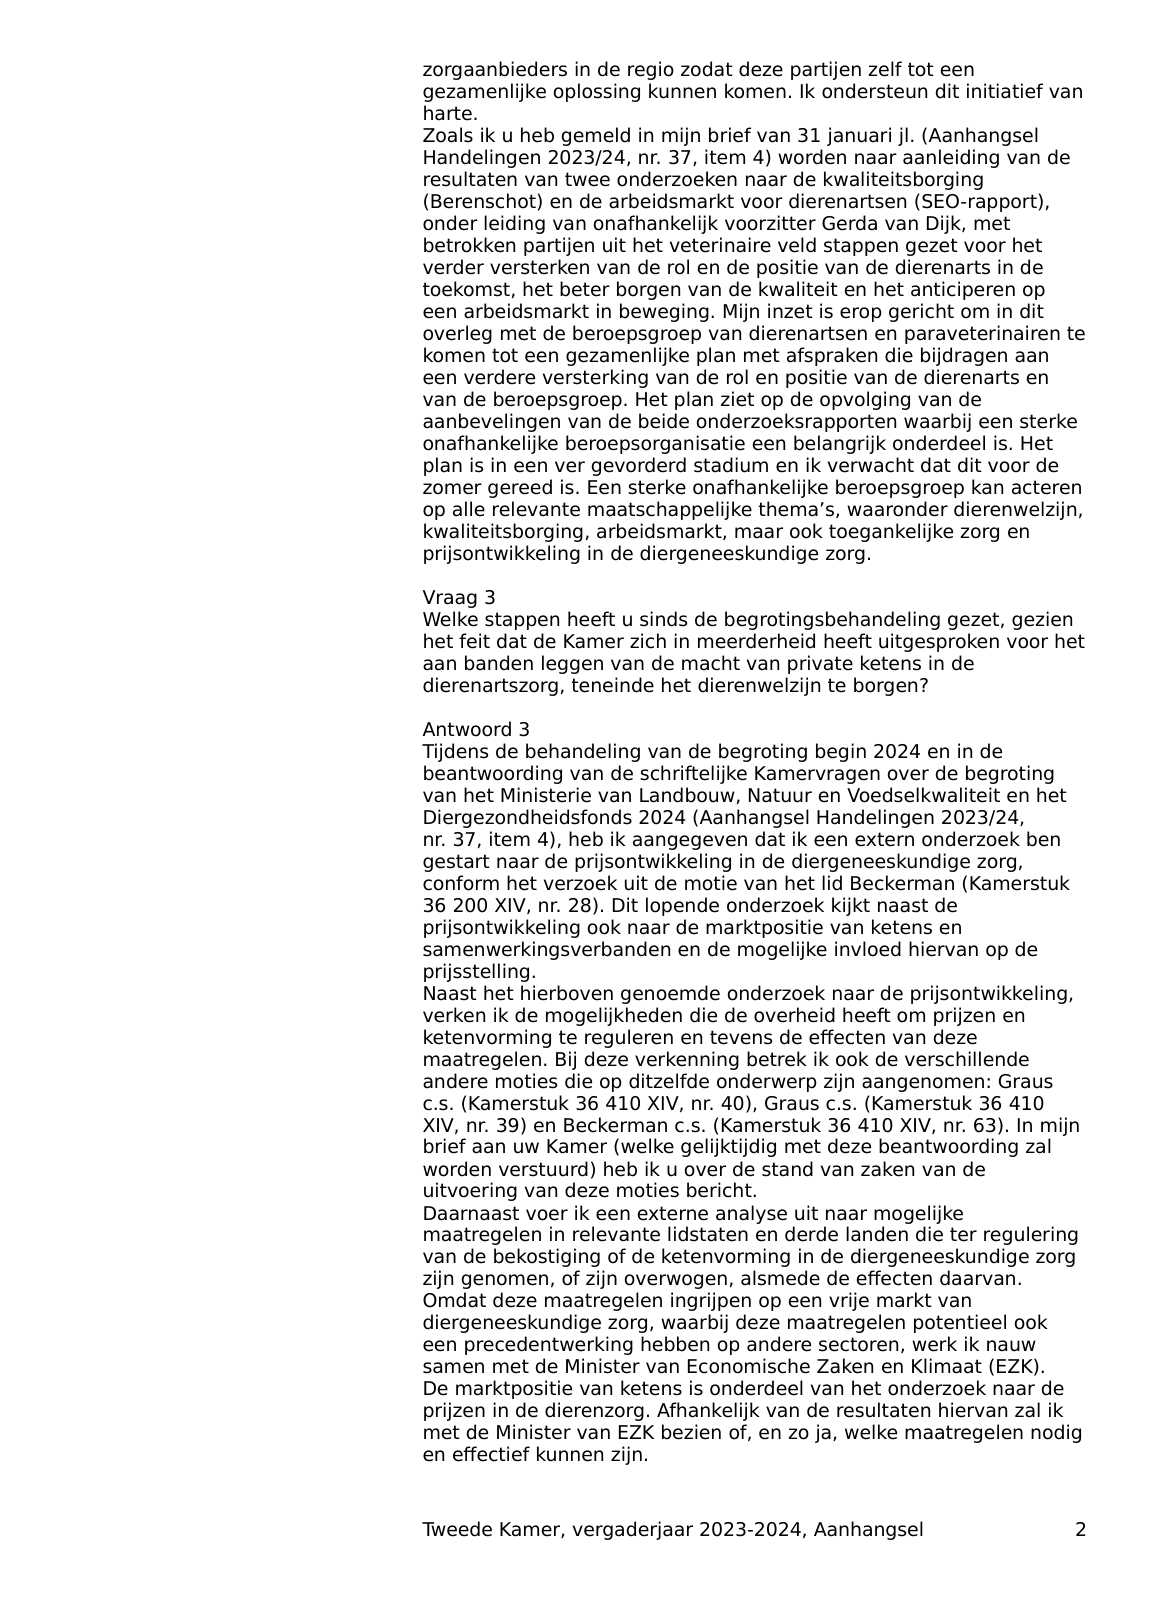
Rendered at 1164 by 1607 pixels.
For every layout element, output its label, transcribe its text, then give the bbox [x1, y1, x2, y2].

text Omdat deze maatregelen ingrijpen op een vrije markt van diergeneeskundige zorg, waarbij deze maatregelen potentieel ook een precedentwerking hebben op andere sectoren, werk ik nauw samen met de Minister van Economische Zaken en Klimaat (EZK). [422, 1290, 1087, 1378]
text Daarnaast voer ik een externe analyse uit naar mogelijke maatregelen in relevante lidstaten en derde landen die ter regulering van de bekostiging of de ketenvorming in de diergeneeskundige zorg zijn genomen, of zijn overwogen, alsmede de effecten daarvan. [422, 1202, 1087, 1290]
text Tijdens de behandeling van de begroting begin 2024 en in de beantwoording van de schriftelijke Kamervragen over de begroting van het Ministerie van Landbouw, Natuur en Voedselkwaliteit en het Diergezondheidsfonds 2024 (Aanhangsel Handelingen 2023/24, nr. 37, item 4), heb ik aangegeven dat ik een extern onderzoek ben gestart naar de prijsontwikkeling in de diergeneeskundige zorg, conform het verzoek uit de motie van het lid Beckerman (Kamerstuk 36 200 XIV, nr. 28). Dit lopende onderzoek kijkt naast de prijsontwikkeling ook naar de marktpositie van ketens en samenwerkingsverbanden en de mogelijke invloed hiervan op de prijsstelling. [422, 741, 1087, 983]
text Vraag 3 [422, 587, 1087, 609]
text Naast het hierboven genoemde onderzoek naar de prijsontwikkeling, verken ik de mogelijkheden die de overheid heeft om prijzen en ketenvorming te reguleren en tevens de effecten van deze maatregelen. Bij deze verkenning betrek ik ook de verschillende andere moties die op ditzelfde onderwerp zijn aangenomen: Graus c.s. (Kamerstuk 36 410 XIV, nr. 40), Graus c.s. (Kamerstuk 36 410 XIV, nr. 39) en Beckerman c.s. (Kamerstuk 36 410 XIV, nr. 63). In mijn brief aan uw Kamer (welke gelijktijdig met deze beantwoording zal worden verstuurd) heb ik u over de stand van zaken van de uitvoering van deze moties bericht. [422, 983, 1087, 1202]
text Zoals ik u heb gemeld in mijn brief van 31 januari jl. (Aanhangsel Handelingen 2023/24, nr. 37, item 4) worden naar aanleiding van de resultaten van twee onderzoeken naar de kwaliteitsborging (Berenschot) en de arbeidsmarkt voor dierenartsen (SEO-rapport), onder leiding van onafhankelijk voorzitter Gerda van Dijk, met betrokken partijen uit het veterinaire veld stappen gezet voor het verder versterken van de rol en de positie van de dierenarts in de toekomst, het beter borgen van de kwaliteit en het anticiperen op een arbeidsmarkt in beweging. Mijn inzet is erop gericht om in dit overleg met de beroepsgroep van dierenartsen en paraveterinairen te komen tot een gezamenlijke plan met afspraken die bijdragen aan een verdere versterking van de rol en positie van de dierenarts en van de beroepsgroep. Het plan ziet op de opvolging van de aanbevelingen van de beide onderzoeksrapporten waarbij een sterke onafhankelijke beroepsorganisatie een belangrijk onderdeel is. Het plan is in een ver gevorderd stadium en ik verwacht dat dit voor de zomer gereed is. Een sterke onafhankelijke beroepsgroep kan acteren op alle relevante maatschappelijke thema’s, waaronder dierenwelzijn, kwaliteitsborging, arbeidsmarkt, maar ook toegankelijke zorg en prijsontwikkeling in de diergeneeskundige zorg. [422, 125, 1087, 564]
text Antwoord 3 [422, 719, 1087, 741]
text Welke stappen heeft u sinds de begrotingsbehandeling gezet, gezien het feit dat de Kamer zich in meerderheid heeft uitgesproken voor het aan banden leggen van de macht van private ketens in de dierenartszorg, teneinde het dierenwelzijn te borgen? [422, 609, 1087, 697]
text zorgaanbieders in de regio zodat deze partijen zelf tot een gezamenlijke oplossing kunnen komen. Ik ondersteun dit initiatief van harte. [422, 59, 1087, 125]
text De marktpositie van ketens is onderdeel van het onderzoek naar de prijzen in de dierenzorg. Afhankelijk van de resultaten hiervan zal ik met de Minister van EZK bezien of, en zo ja, welke maatregelen nodig en effectief kunnen zijn. [422, 1378, 1087, 1466]
